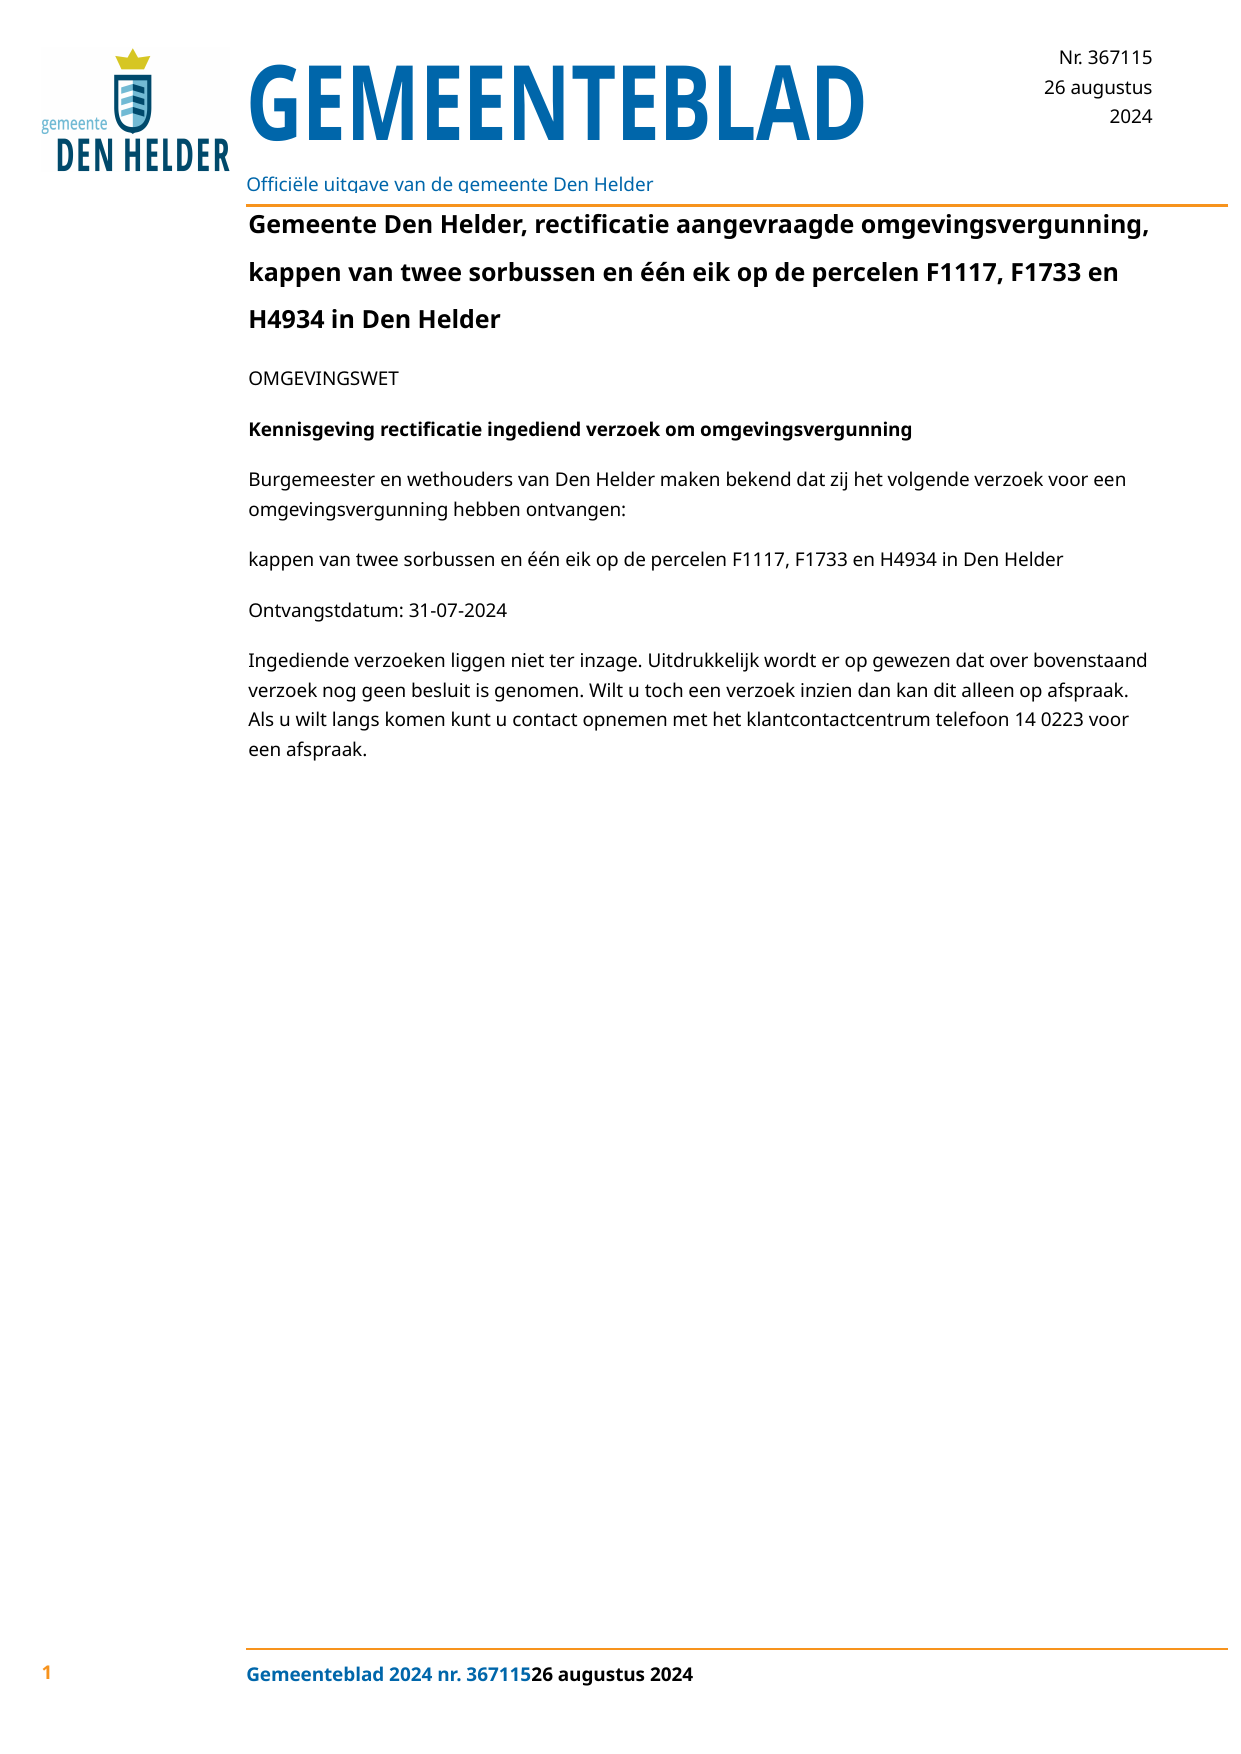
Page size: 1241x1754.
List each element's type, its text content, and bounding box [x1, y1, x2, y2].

picture [100, 154, 106, 172]
text Kennisgeving rectificatie ingediend verzoek om omgevingsvergunning [248, 416, 1152, 442]
text Gemeente Den Helder, rectificatie aangevraagde omgevingsvergunning, kappen van twee sorbussen en één eik op de percelen F1117, F1733 en H4934 in Den Helder [248, 207, 1152, 336]
picture [220, 160, 224, 172]
picture [63, 144, 68, 165]
text kappen van twee sorbussen en één eik op de percelen F1117, F1733 en H4934 in Den Helder [248, 546, 1152, 572]
picture [182, 144, 187, 165]
text Ontvangstdatum: 31-07-2024 [248, 597, 1152, 622]
picture [130, 157, 135, 172]
text OMGEVINGSWET [248, 366, 1152, 391]
picture [41, 47, 231, 172]
text Ingediende verzoeken liggen niet ter inzage. Uitdrukkelijk wordt er op gewezen dat over bovenstaand verzoek nog geen besluit is genomen. Wilt u toch een verzoek inzien dan kan dit alleen op afspraak. Als u wilt langs komen kunt u contact opnemen met het klantcontactcentrum telefoon 14 0223 voor een afspraak. [248, 647, 1152, 762]
text Burgemeester en wethouders van Den Helder maken bekend dat zij het volgende verzoek voor een omgevingsvergunning hebben ontvangen: [248, 466, 1152, 522]
